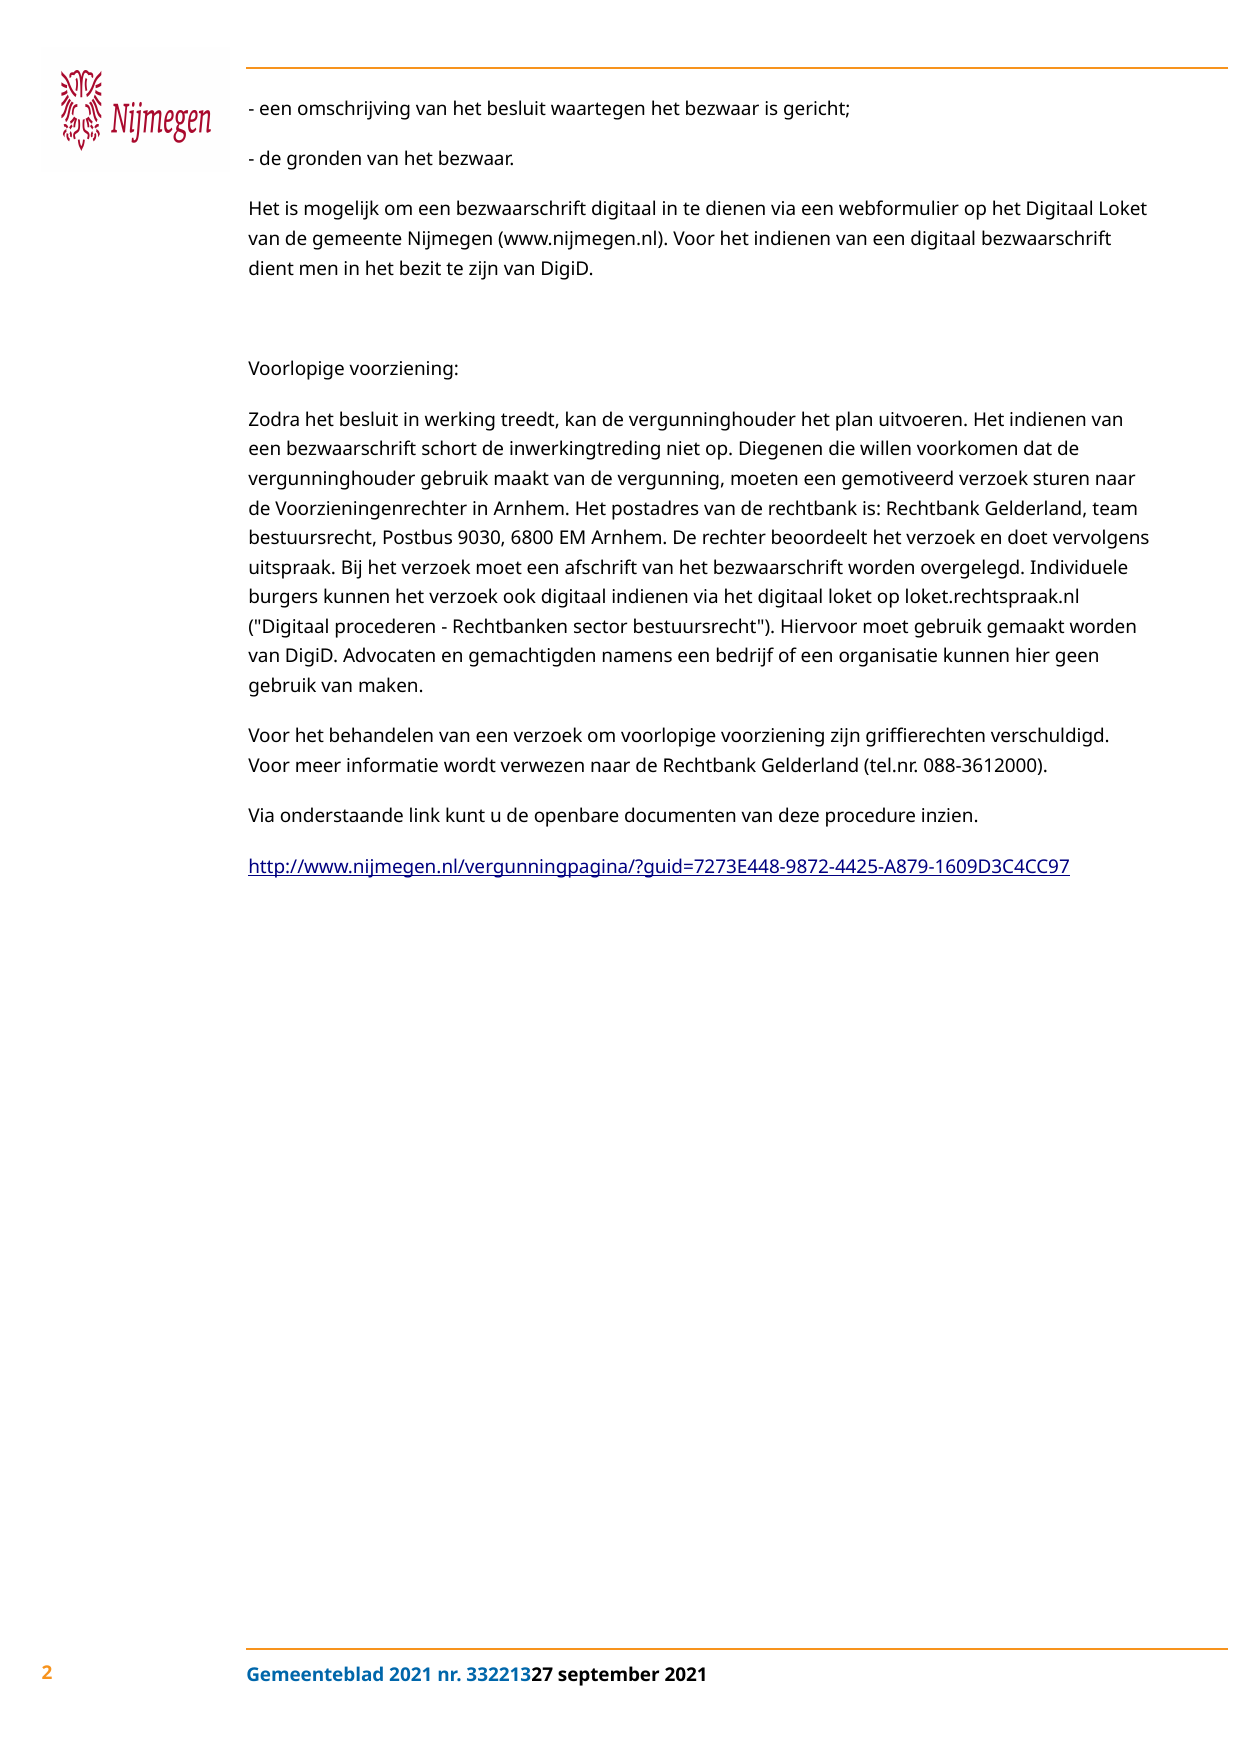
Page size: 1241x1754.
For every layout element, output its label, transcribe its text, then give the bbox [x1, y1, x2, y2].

text - een omschrijving van het besluit waartegen het bezwaar is gericht; [248, 95, 1152, 121]
text Het is mogelijk om een bezwaarschrift digitaal in te dienen via een webformulier op het Digitaal Loket van de gemeente Nijmegen (www.nijmegen.nl). Voor het indienen van een digitaal bezwaarschrift dient men in het bezit te zijn van DigiD. [248, 196, 1152, 281]
text Zodra het besluit in werking treedt, kan de vergunninghouder het plan uitvoeren. Het indienen van een bezwaarschrift schort de inwerkingtreding niet op. Diegenen die willen voorkomen dat de vergunninghouder gebruik maakt van de vergunning, moeten een gemotiveerd verzoek sturen naar de Voorzieningenrechter in Arnhem. Het postadres van de rechtbank is: Rechtbank Gelderland, team bestuursrecht, Postbus 9030, 6800 EM Arnhem. De rechter beoordeelt het verzoek en doet vervolgens uitspraak. Bij het verzoek moet een afschrift van het bezwaarschrift worden overgelegd. Individuele burgers kunnen het verzoek ook digitaal indienen via het digitaal loket op loket.rechtspraak.nl ("Digitaal procederen - Rechtbanken sector bestuursrecht"). Hiervoor moet gebruik gemaakt worden van DigiD. Advocaten en gemachtigden namens een bedrijf of een organisatie kunnen hier geen gebruik van maken. [248, 406, 1152, 698]
text http://www.nijmegen.nl/vergunningpagina/?guid=7273E448-9872-4425-A879-1609D3C4CC97 [248, 853, 1152, 879]
text Voorlopige voorziening: [248, 356, 1152, 381]
text Voor het behandelen van een verzoek om voorlopige voorziening zijn griffierechten verschuldigd. Voor meer informatie wordt verwezen naar de Rechtbank Gelderland (tel.nr. 088-3612000). [248, 723, 1152, 778]
text - de gronden van het bezwaar. [248, 145, 1152, 171]
picture [41, 47, 231, 172]
text Via onderstaande link kunt u de openbare documenten van deze procedure inzien. [248, 803, 1152, 828]
